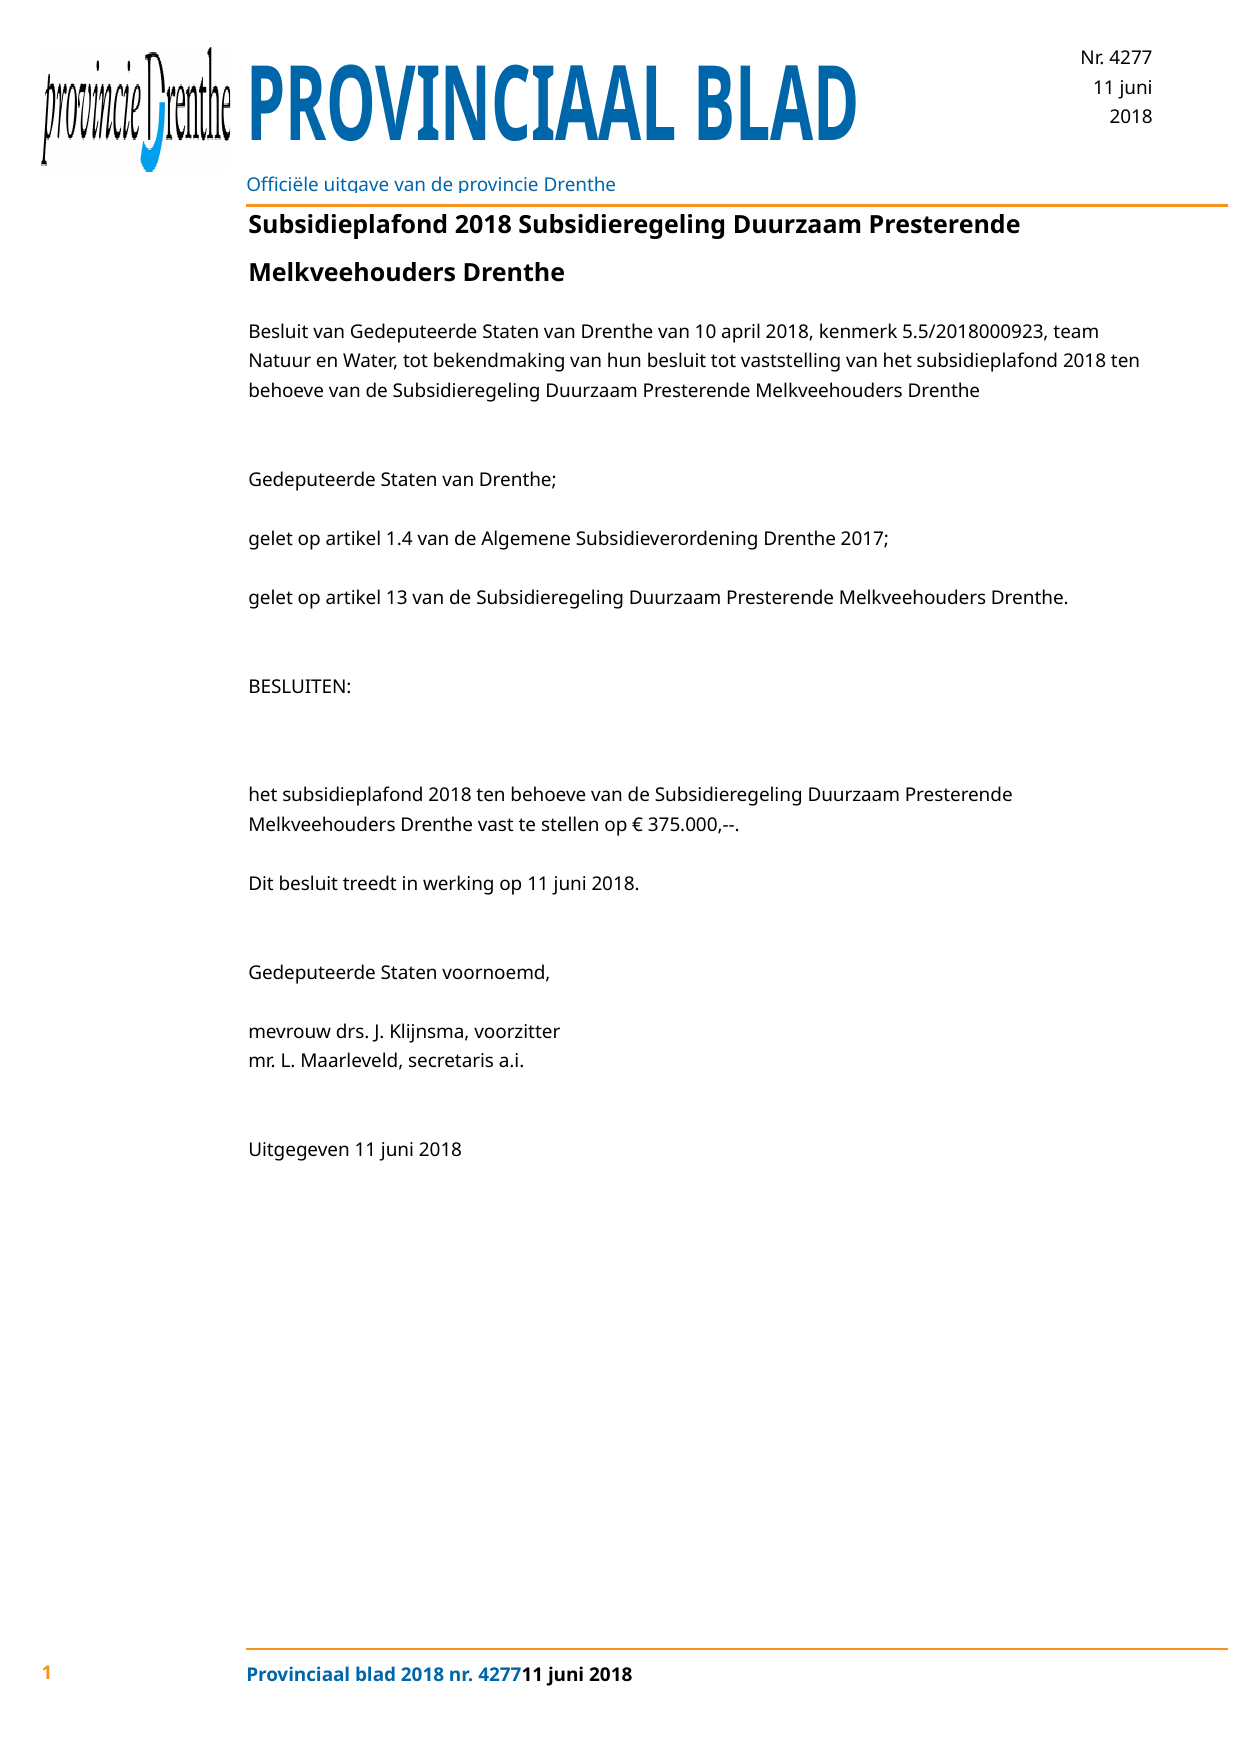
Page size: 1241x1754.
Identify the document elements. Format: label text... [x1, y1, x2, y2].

text mr. L. Maarleveld, secretaris a.i. [248, 1048, 1152, 1073]
text Uitgegeven 11 juni 2018 [248, 1136, 1152, 1162]
text gelet op artikel 13 van de Subsidieregeling Duurzaam Presterende Melkveehouders Drenthe. [248, 584, 1152, 610]
text Dit besluit treedt in werking op 11 juni 2018. [248, 870, 1152, 896]
picture [41, 47, 231, 172]
text Gedeputeerde Staten voornoemd, [248, 959, 1152, 984]
text Gedeputeerde Staten van Drenthe; [248, 466, 1152, 492]
text Subsidieplafond 2018 Subsidieregeling Duurzaam Presterende Melkveehouders Drenthe [248, 207, 1152, 288]
text gelet op artikel 1.4 van de Algemene Subsidieverordening Drenthe 2017; [248, 525, 1152, 551]
text Besluit van Gedeputeerde Staten van Drenthe van 10 april 2018, kenmerk 5.5/2018000923, team Natuur en Water, tot bekendmaking van hun besluit tot vaststelling van het subsidieplafond 2018 ten behoeve van de Subsidieregeling Duurzaam Presterende Melkveehouders Drenthe [248, 318, 1152, 403]
text BESLUITEN: [248, 673, 1152, 699]
text het subsidieplafond 2018 ten behoeve van de Subsidieregeling Duurzaam Presterende Melkveehouders Drenthe vast te stellen op € 375.000,--. [248, 781, 1152, 837]
text mevrouw drs. J. Klijnsma, voorzitter [248, 1018, 1152, 1044]
